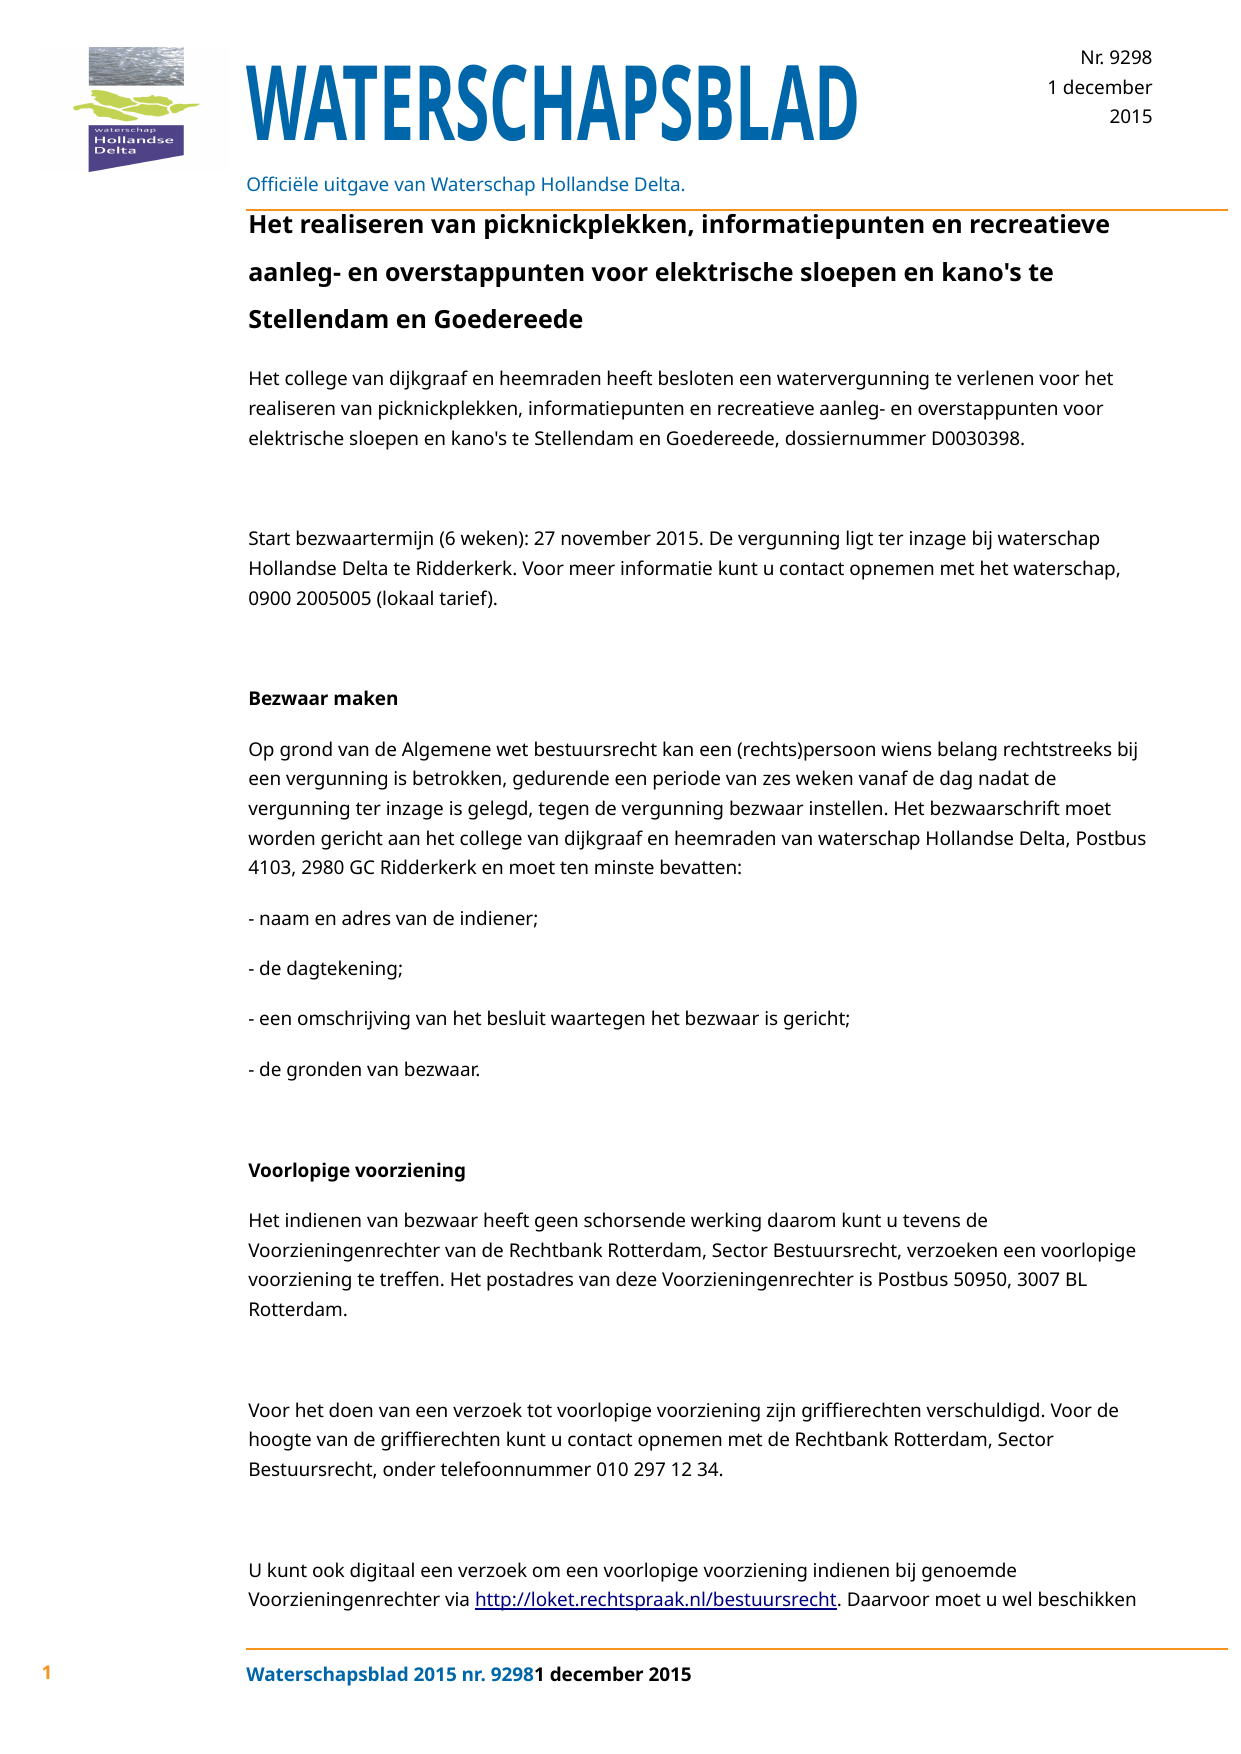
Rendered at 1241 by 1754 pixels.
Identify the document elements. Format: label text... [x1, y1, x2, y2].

text Bezwaar maken [248, 686, 1152, 711]
text Op grond van de Algemene wet bestuursrecht kan een (rechts)persoon wiens belang rechtstreeks bij een vergunning is betrokken, gedurende een periode van zes weken vanaf de dag nadat de vergunning ter inzage is gelegd, tegen de vergunning bezwaar instellen. Het bezwaarschrift moet worden gericht aan het college van dijkgraaf en heemraden van waterschap Hollandse Delta, Postbus 4103, 2980 GC Ridderkerk en moet ten minste bevatten: [248, 736, 1152, 880]
text Het college van dijkgraaf en heemraden heeft besloten een watervergunning te verlenen voor het realiseren van picknickplekken, informatiepunten en recreatieve aanleg- en overstappunten voor elektrische sloepen en kano's te Stellendam en Goedereede, dossiernummer D0030398. [248, 366, 1152, 450]
text - een omschrijving van het besluit waartegen het bezwaar is gericht; [248, 1006, 1152, 1031]
text - de dagtekening; [248, 955, 1152, 981]
text - naam en adres van de indiener; [248, 905, 1152, 930]
text Het indienen van bezwaar heeft geen schorsende werking daarom kunt u tevens de Voorzieningenrechter van de Rechtbank Rotterdam, Sector Bestuursrecht, verzoeken een voorlopige voorziening te treffen. Het postadres van deze Voorzieningenrechter is Postbus 50950, 3007 BL Rotterdam. [248, 1207, 1152, 1322]
text Voorlopige voorziening [248, 1157, 1152, 1182]
picture [41, 47, 231, 172]
text - de gronden van bezwaar. [248, 1056, 1152, 1082]
text U kunt ook digitaal een verzoek om een voorlopige voorziening indienen bij genoemde Voorzieningenrechter via http://loket.rechtspraak.nl/bestuursrecht. Daarvoor moet u wel beschikken [248, 1557, 1152, 1612]
text Start bezwaartermijn (6 weken): 27 november 2015. De vergunning ligt ter inzage bij waterschap Hollandse Delta te Ridderkerk. Voor meer informatie kunt u contact opnemen met het waterschap, 0900 2005005 (lokaal tarief). [248, 526, 1152, 610]
text Het realiseren van picknickplekken, informatiepunten en recreatieve aanleg- en overstappunten voor elektrische sloepen en kano's te Stellendam en Goedereede [248, 211, 1152, 336]
text Voor het doen van een verzoek tot voorlopige voorziening zijn griffierechten verschuldigd. Voor de hoogte van de griffierechten kunt u contact opnemen met de Rechtbank Rotterdam, Sector Bestuursrecht, onder telefoonnummer 010 297 12 34. [248, 1397, 1152, 1482]
